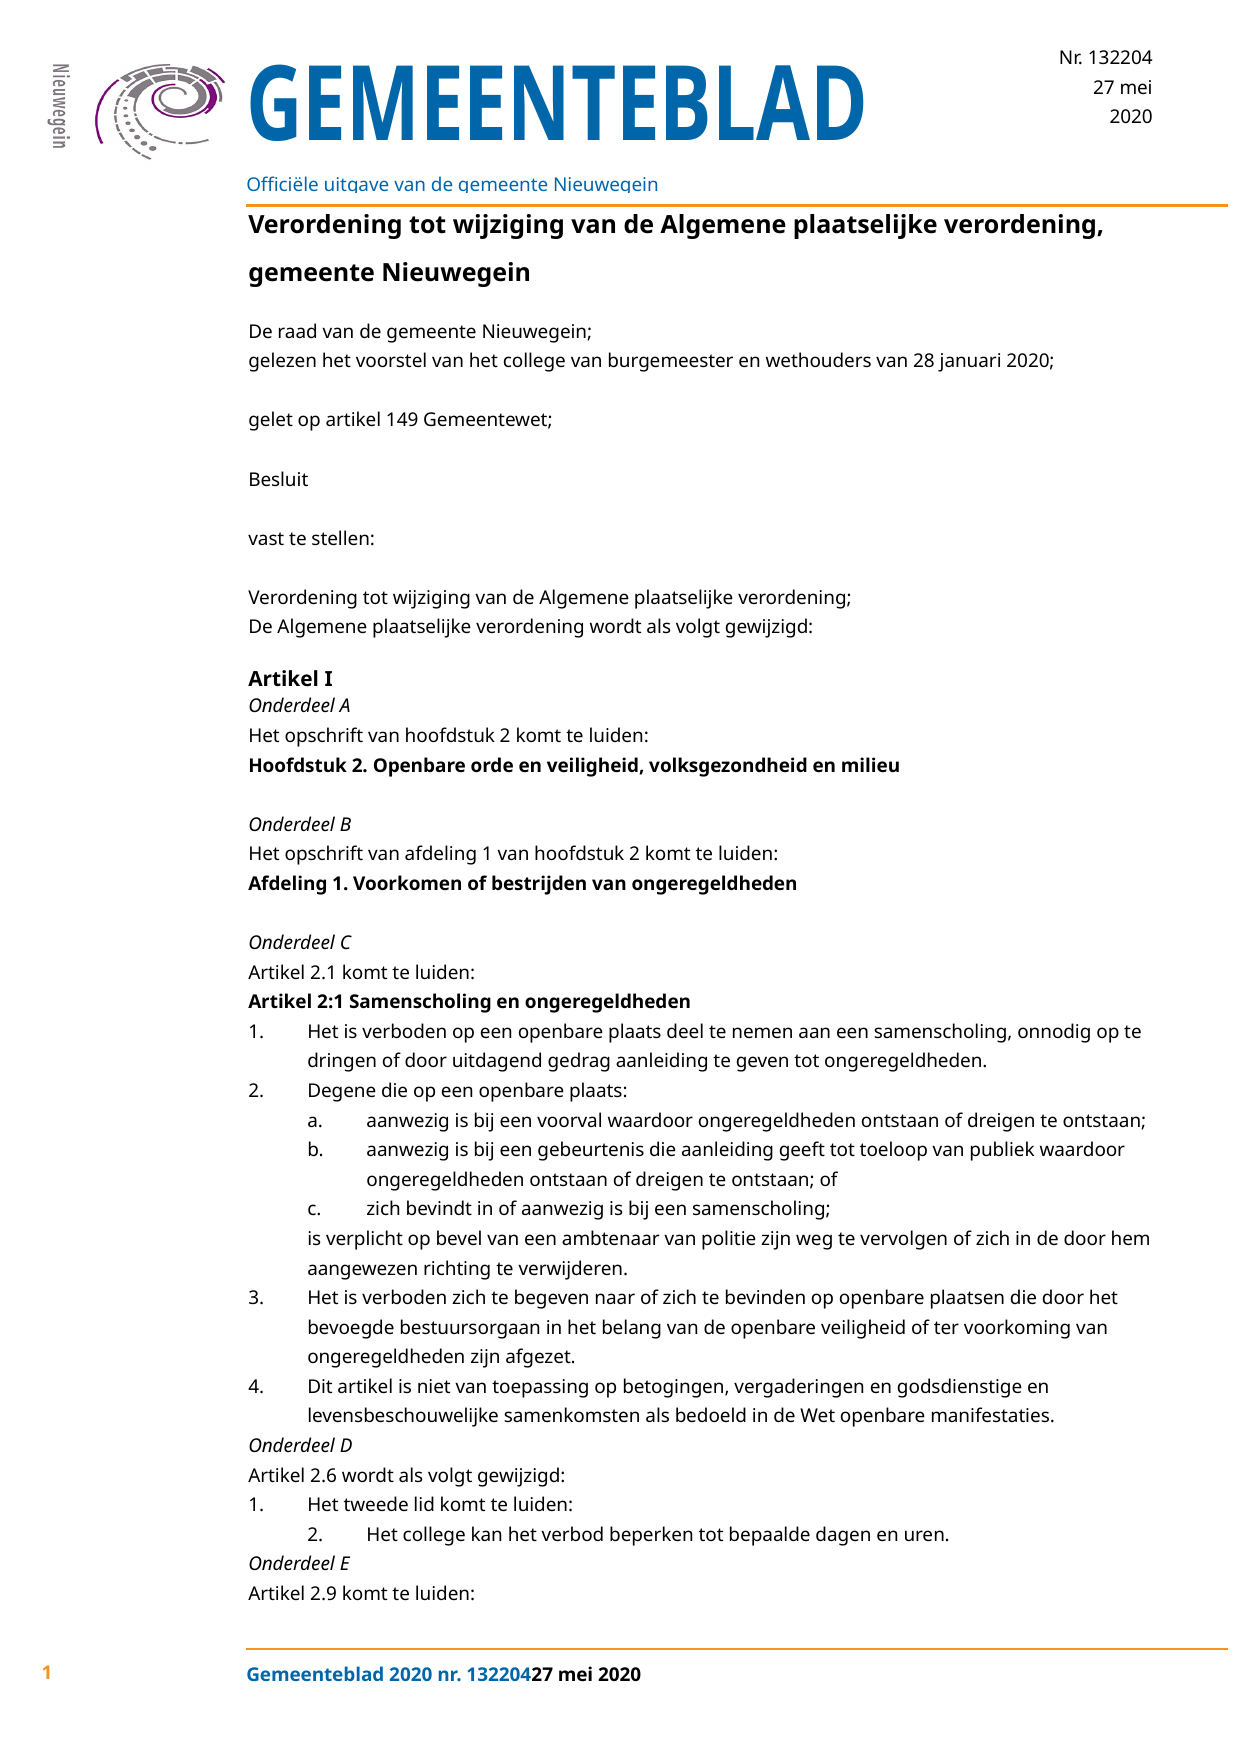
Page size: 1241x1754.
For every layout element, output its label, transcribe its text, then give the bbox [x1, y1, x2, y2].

list Dit artikel is niet van toepassing op betogingen, vergaderingen en godsdienstige en levensbeschouwelijke samenkomsten als bedoeld in de Wet openbare manifestaties. [248, 1373, 1152, 1428]
text Onderdeel A [248, 693, 1152, 718]
text Artikel 2:1 Samenscholing en ongeregeldheden [248, 988, 1152, 1014]
text gelet op artikel 149 Gemeentewet; [248, 407, 1152, 432]
text vast te stellen: [248, 525, 1152, 551]
list Het college kan het verbod beperken tot bepaalde dagen en uren. [307, 1521, 1152, 1547]
text Onderdeel E [248, 1551, 1152, 1576]
text Onderdeel D [248, 1432, 1152, 1458]
text Het opschrift van afdeling 1 van hoofdstuk 2 komt te luiden: [248, 841, 1152, 866]
picture [41, 47, 231, 172]
text Onderdeel C [248, 929, 1152, 955]
list Het is verboden zich te begeven naar of zich te bevinden op openbare plaatsen die door het bevoegde bestuursorgaan in het belang van de openbare veiligheid of ter voorkoming van ongeregeldheden zijn afgezet. [248, 1284, 1152, 1369]
list aanwezig is bij een voorval waardoor ongeregeldheden ontstaan of dreigen te ontstaan; [307, 1107, 1152, 1132]
text Besluit [248, 466, 1152, 492]
list Het tweede lid komt te luiden: [248, 1491, 1152, 1517]
list Degene die op een openbare plaats: [248, 1077, 1152, 1103]
text gelezen het voorstel van het college van burgemeester en wethouders van 28 januari 2020; [248, 347, 1152, 373]
list Het is verboden op een openbare plaats deel te nemen aan een samenscholing, onnodig op te dringen of door uitdagend gedrag aanleiding te geven tot ongeregeldheden. [248, 1018, 1152, 1073]
text De Algemene plaatselijke verordening wordt als volgt gewijzigd: [248, 614, 1152, 639]
text Afdeling 1. Voorkomen of bestrijden van ongeregeldheden [248, 870, 1152, 896]
text Artikel 2.6 wordt als volgt gewijzigd: [248, 1462, 1152, 1487]
text Hoofdstuk 2. Openbare orde en veiligheid, volksgezondheid en milieu [248, 752, 1152, 777]
list is verplicht op bevel van een ambtenaar van politie zijn weg te vervolgen of zich in de door hem aangewezen richting te verwijderen. [248, 1225, 1152, 1280]
list zich bevindt in of aanwezig is bij een samenscholing; [307, 1196, 1152, 1221]
text De raad van de gemeente Nieuwegein; [248, 318, 1152, 344]
text Onderdeel B [248, 811, 1152, 837]
text Verordening tot wijziging van de Algemene plaatselijke verordening, gemeente Nieuwegein [248, 207, 1152, 288]
text Het opschrift van hoofdstuk 2 komt te luiden: [248, 722, 1152, 748]
text Artikel 2.9 komt te luiden: [248, 1580, 1152, 1606]
text Artikel I [248, 664, 1152, 693]
text Verordening tot wijziging van de Algemene plaatselijke verordening; [248, 584, 1152, 610]
list aanwezig is bij een gebeurtenis die aanleiding geeft tot toeloop van publiek waardoor ongeregeldheden ontstaan of dreigen te ontstaan; of [307, 1136, 1152, 1192]
text Artikel 2.1 komt te luiden: [248, 959, 1152, 984]
